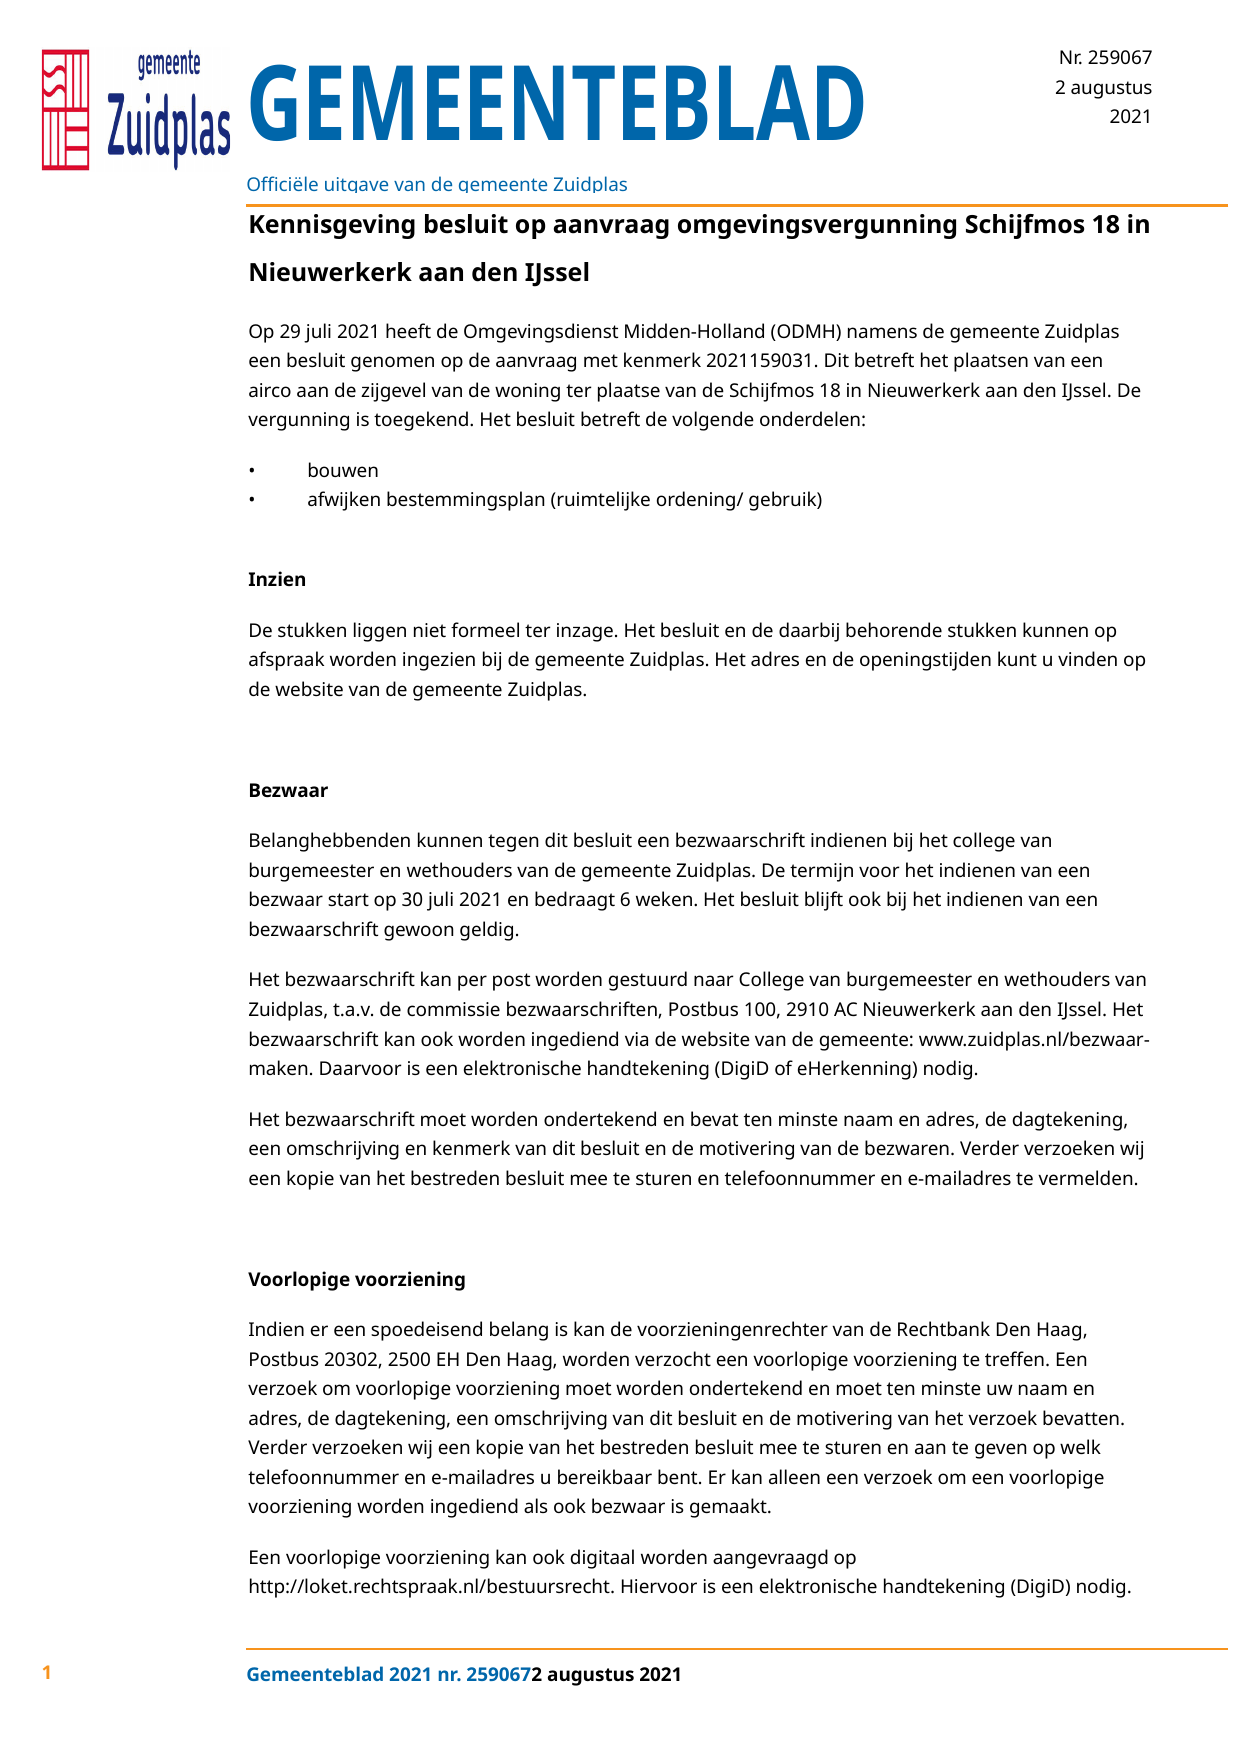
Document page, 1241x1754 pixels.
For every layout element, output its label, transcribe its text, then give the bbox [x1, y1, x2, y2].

text Een voorlopige voorziening kan ook digitaal worden aangevraagd op http://loket.rechtspraak.nl/bestuursrecht. Hiervoor is een elektronische handtekening (DigiD) nodig. [248, 1544, 1152, 1599]
text Het bezwaarschrift kan per post worden gestuurd naar College van burgemeester en wethouders van Zuidplas, t.a.v. de commissie bezwaarschriften, Postbus 100, 2910 AC Nieuwerkerk aan den IJssel. Het bezwaarschrift kan ook worden ingediend via de website van de gemeente: www.zuidplas.nl/bezwaar-maken. Daarvoor is een elektronische handtekening (DigiD of eHerkenning) nodig. [248, 967, 1152, 1081]
picture [41, 47, 231, 172]
list bouwen [248, 457, 1152, 483]
text De stukken liggen niet formeel ter inzage. Het besluit en de daarbij behorende stukken kunnen op afspraak worden ingezien bij de gemeente Zuidplas. Het adres en de openingstijden kunt u vinden op de website van de gemeente Zuidplas. [248, 617, 1152, 702]
text Indien er een spoedeisend belang is kan de voorzieningenrechter van de Rechtbank Den Haag, Postbus 20302, 2500 EH Den Haag, worden verzocht een voorlopige voorziening te treffen. Een verzoek om voorlopige voorziening moet worden ondertekend en moet ten minste uw naam en adres, de dagtekening, een omschrijving van dit besluit en de motivering van het verzoek bevatten. Verder verzoeken wij een kopie van het bestreden besluit mee te sturen en aan te geven op welk telefoonnummer en e-mailadres u bereikbaar bent. Er kan alleen een verzoek om een voorlopige voorziening worden ingediend als ook bezwaar is gemaakt. [248, 1316, 1152, 1519]
text Inzien [248, 567, 1152, 592]
text Bezwaar [248, 777, 1152, 803]
list afwijken bestemmingsplan (ruimtelijke ordening/ gebruik) [248, 487, 1152, 512]
text Voorlopige voorziening [248, 1266, 1152, 1292]
text Belanghebbenden kunnen tegen dit besluit een bezwaarschrift indienen bij het college van burgemeester en wethouders van de gemeente Zuidplas. De termijn voor het indienen van een bezwaar start op 30 juli 2021 en bedraagt 6 weken. Het besluit blijft ook bij het indienen van een bezwaarschrift gewoon geldig. [248, 827, 1152, 942]
text Het bezwaarschrift moet worden ondertekend en bevat ten minste naam en adres, de dagtekening, een omschrijving en kenmerk van dit besluit en de motivering van de bezwaren. Verder verzoeken wij een kopie van het bestreden besluit mee te sturen en telefoonnummer en e-mailadres te vermelden. [248, 1106, 1152, 1191]
text Op 29 juli 2021 heeft de Omgevingsdienst Midden-Holland (ODMH) namens de gemeente Zuidplas een besluit genomen op de aanvraag met kenmerk 2021159031. Dit betreft het plaatsen van een airco aan de zijgevel van de woning ter plaatse van de Schijfmos 18 in Nieuwerkerk aan den IJssel. De vergunning is toegekend. Het besluit betreft de volgende onderdelen: [248, 318, 1152, 432]
text Kennisgeving besluit op aanvraag omgevingsvergunning Schijfmos 18 in Nieuwerkerk aan den IJssel [248, 207, 1152, 288]
